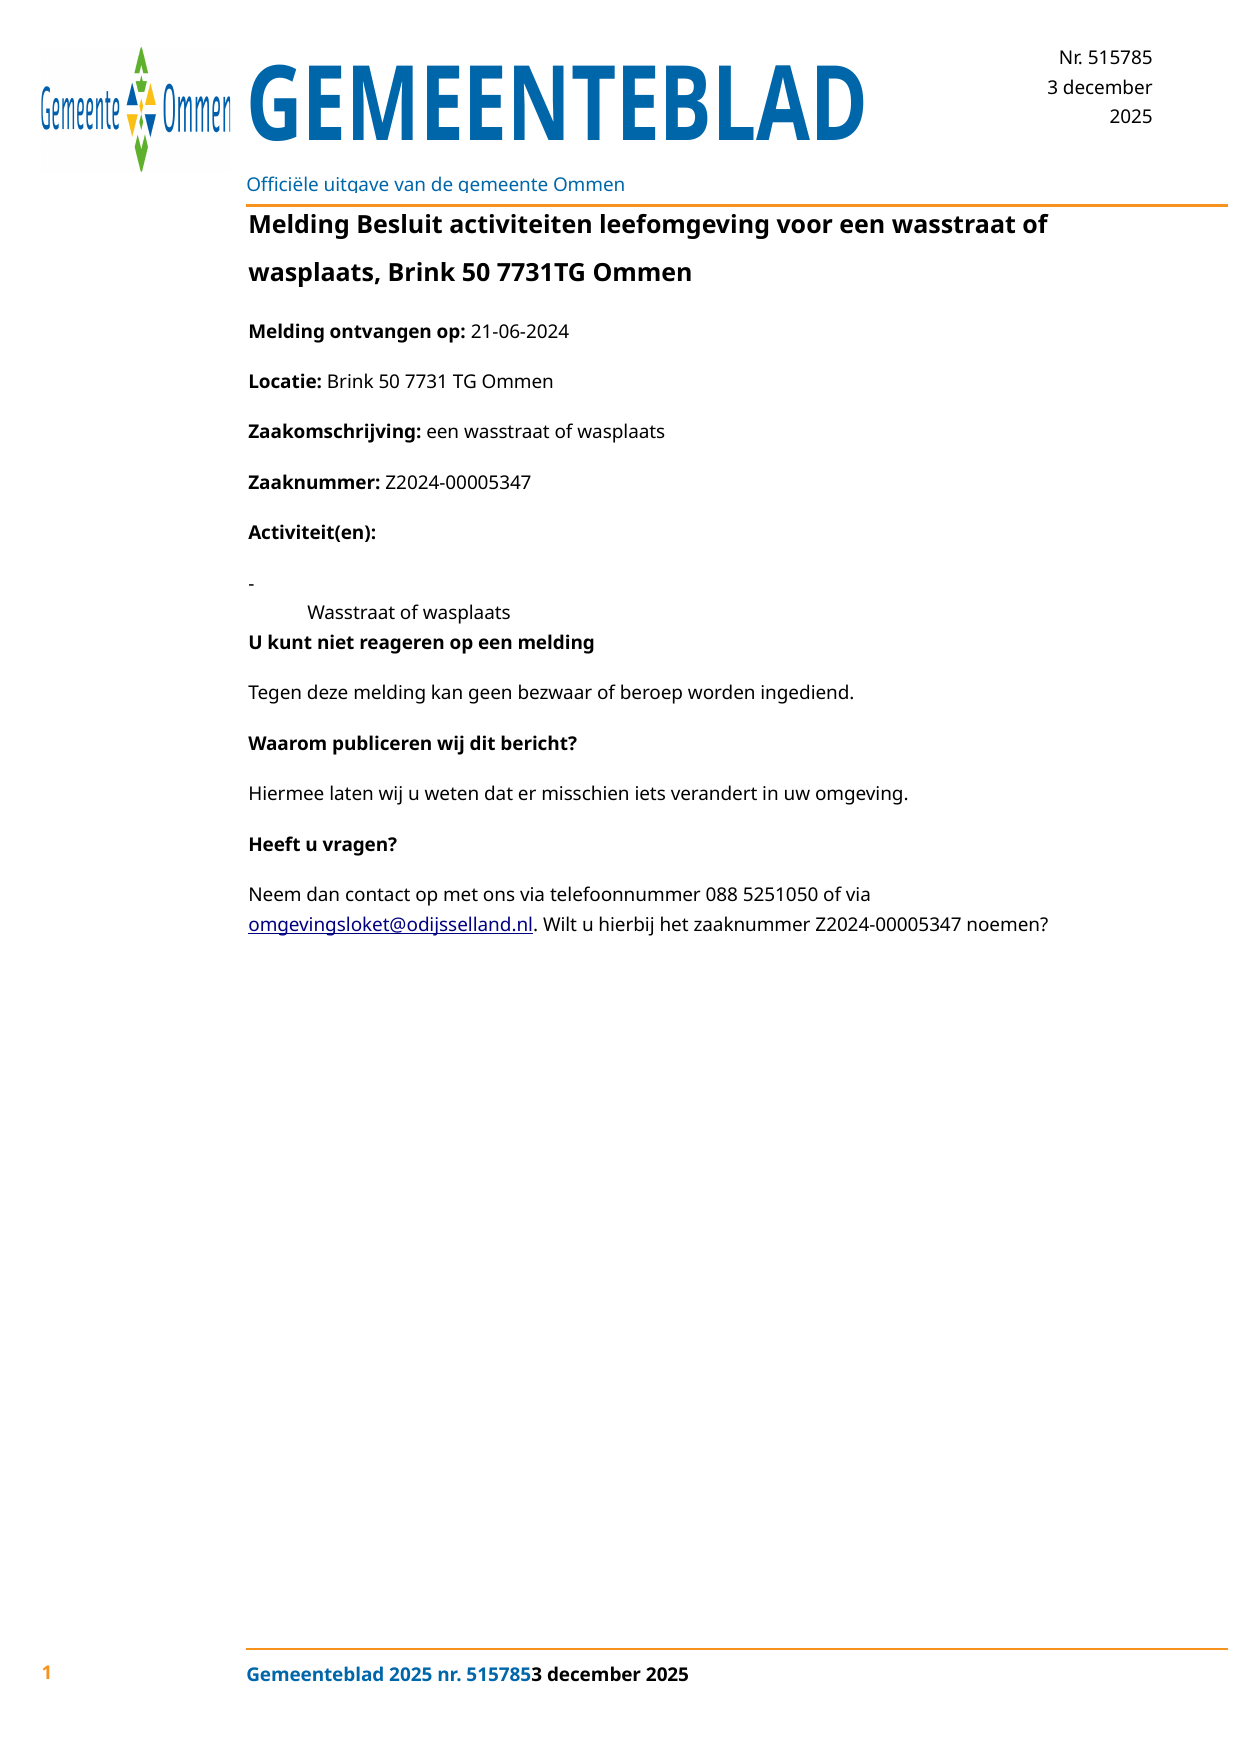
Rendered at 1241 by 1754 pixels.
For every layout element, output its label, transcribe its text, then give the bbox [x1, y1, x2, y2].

text Zaaknummer: Z2024-00005347 [248, 469, 1152, 495]
text Melding Besluit activiteiten leefomgeving voor een wasstraat of wasplaats, Brink 50 7731TG Ommen [248, 207, 1152, 288]
text Neem dan contact op met ons via telefoonnummer 088 5251050 of via omgevingsloket@odijsselland.nl. Wilt u hierbij het zaaknummer Z2024-00005347 noemen? [248, 881, 1152, 937]
text Locatie: Brink 50 7731 TG Ommen [248, 368, 1152, 394]
text Zaakomschrijving: een wasstraat of wasplaats [248, 419, 1152, 444]
list Wasstraat of wasplaats [248, 599, 1152, 625]
text Melding ontvangen op: 21-06-2024 [248, 318, 1152, 344]
text Activiteit(en): [248, 519, 1152, 545]
text Hiermee laten wij u weten dat er misschien iets verandert in uw omgeving. [248, 780, 1152, 806]
picture [41, 47, 231, 172]
text U kunt niet reageren op een melding [248, 629, 1152, 655]
text Tegen deze melding kan geen bezwaar of beroep worden ingediend. [248, 679, 1152, 705]
text Heeft u vragen? [248, 831, 1152, 857]
text Waarom publiceren wij dit bericht? [248, 730, 1152, 756]
